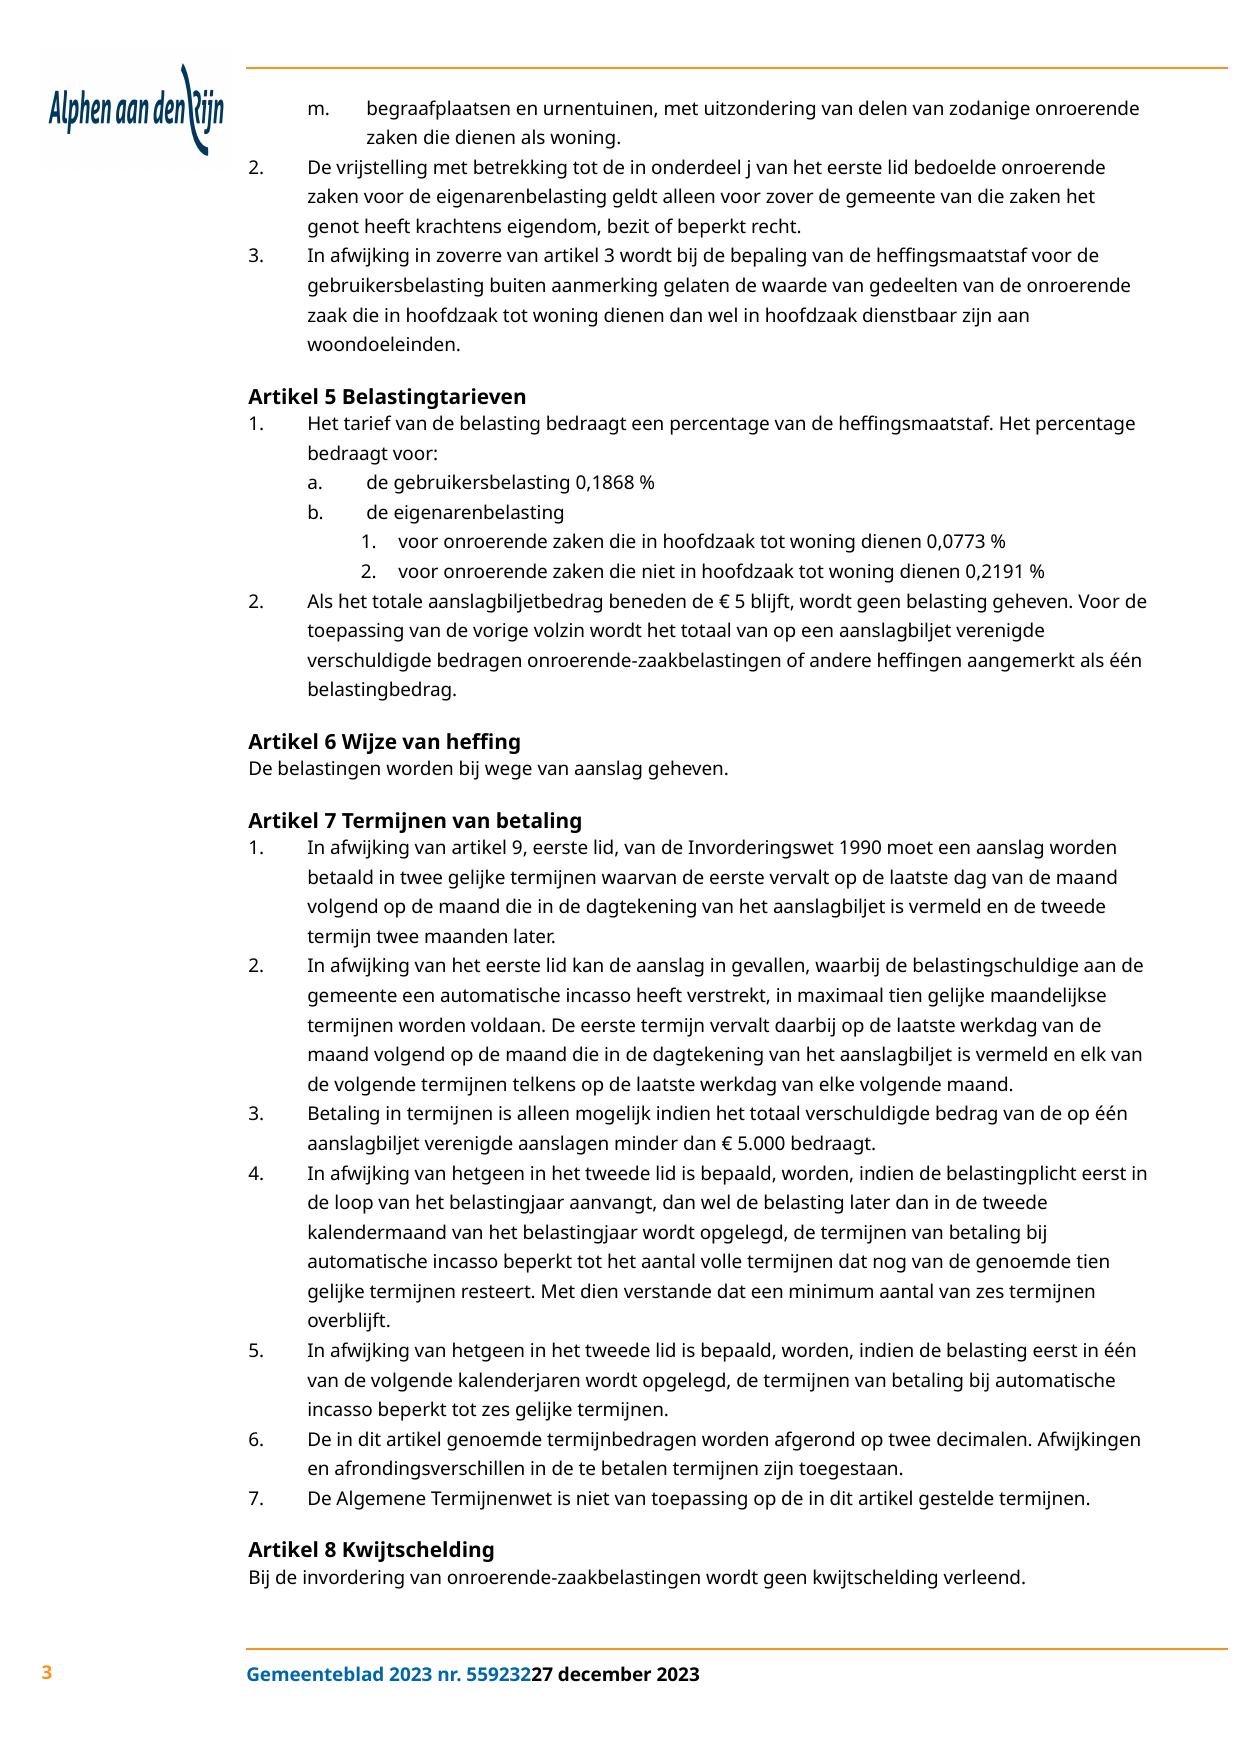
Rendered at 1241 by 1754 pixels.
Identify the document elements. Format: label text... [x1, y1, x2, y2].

list begraafplaatsen en urnentuinen, met uitzondering van delen van zodanige onroerende zaken die dienen als woning. [307, 95, 1152, 150]
list De vrijstelling met betrekking tot de in onderdeel j van het eerste lid bedoelde onroerende zaken voor de eigenarenbelasting geldt alleen voor zover de gemeente van die zaken het genot heeft krachtens eigendom, bezit of beperkt recht. [248, 154, 1152, 239]
list De Algemene Termijnenwet is niet van toepassing op de in dit artikel gestelde termijnen. [248, 1485, 1152, 1511]
list voor onroerende zaken die in hoofdzaak tot woning dienen 0,0773 % [361, 529, 1152, 554]
list Als het totale aanslagbiljetbedrag beneden de € 5 blijft, wordt geen belasting geheven. Voor de toepassing van de vorige volzin wordt het totaal van op een aanslagbiljet verenigde verschuldigde bedragen onroerende-zaakbelastingen of andere heffingen aangemerkt als één belastingbedrag. [248, 588, 1152, 702]
list De in dit artikel genoemde termijnbedragen worden afgerond op twee decimalen. Afwijkingen en afrondingsverschillen in de te betalen termijnen zijn toegestaan. [248, 1426, 1152, 1481]
text De belastingen worden bij wege van aanslag geheven. [248, 755, 1152, 781]
text Artikel 5 Belastingtarieven [248, 382, 1152, 410]
list voor onroerende zaken die niet in hoofdzaak tot woning dienen 0,2191 % [361, 558, 1152, 584]
text Artikel 6 Wijze van heffing [248, 727, 1152, 755]
list In afwijking van hetgeen in het tweede lid is bepaald, worden, indien de belasting eerst in één van de volgende kalenderjaren wordt opgelegd, de termijnen van betaling bij automatische incasso beperkt tot zes gelijke termijnen. [248, 1337, 1152, 1422]
picture [41, 47, 231, 172]
text Bij de invordering van onroerende-zaakbelastingen wordt geen kwijtschelding verleend. [248, 1564, 1152, 1590]
list In afwijking van het eerste lid kan de aanslag in gevallen, waarbij de belastingschuldige aan de gemeente een automatische incasso heeft verstrekt, in maximaal tien gelijke maandelijkse termijnen worden voldaan. De eerste termijn vervalt daarbij op de laatste werkdag van de maand volgend op de maand die in de dagtekening van het aanslagbiljet is vermeld en elk van de volgende termijnen telkens op de laatste werkdag van elke volgende maand. [248, 953, 1152, 1097]
list Het tarief van de belasting bedraagt een percentage van de heffingsmaatstaf. Het percentage bedraagt voor: [248, 410, 1152, 466]
list In afwijking van hetgeen in het tweede lid is bepaald, worden, indien de belastingplicht eerst in de loop van het belastingjaar aanvangt, dan wel de belasting later dan in de tweede kalendermaand van het belastingjaar wordt opgelegd, de termijnen van betaling bij automatische incasso beperkt tot het aantal volle termijnen dat nog van de genoemde tien gelijke termijnen resteert. Met dien verstande dat een minimum aantal van zes termijnen overblijft. [248, 1160, 1152, 1333]
text Artikel 7 Termijnen van betaling [248, 806, 1152, 834]
list de gebruikersbelasting 0,1868 % [307, 469, 1152, 495]
list In afwijking in zoverre van artikel 3 wordt bij de bepaling van de heffingsmaatstaf voor de gebruikersbelasting buiten aanmerking gelaten de waarde van gedeelten van de onroerende zaak die in hoofdzaak tot woning dienen dan wel in hoofdzaak dienstbaar zijn aan woondoeleinden. [248, 243, 1152, 357]
list In afwijking van artikel 9, eerste lid, van de Invorderingswet 1990 moet een aanslag worden betaald in twee gelijke termijnen waarvan de eerste vervalt op de laatste dag van de maand volgend op de maand die in de dagtekening van het aanslagbiljet is vermeld en de tweede termijn twee maanden later. [248, 834, 1152, 949]
list Betaling in termijnen is alleen mogelijk indien het totaal verschuldigde bedrag van de op één aanslagbiljet verenigde aanslagen minder dan € 5.000 bedraagt. [248, 1101, 1152, 1156]
text Artikel 8 Kwijtschelding [248, 1536, 1152, 1564]
list de eigenarenbelasting [307, 499, 1152, 525]
